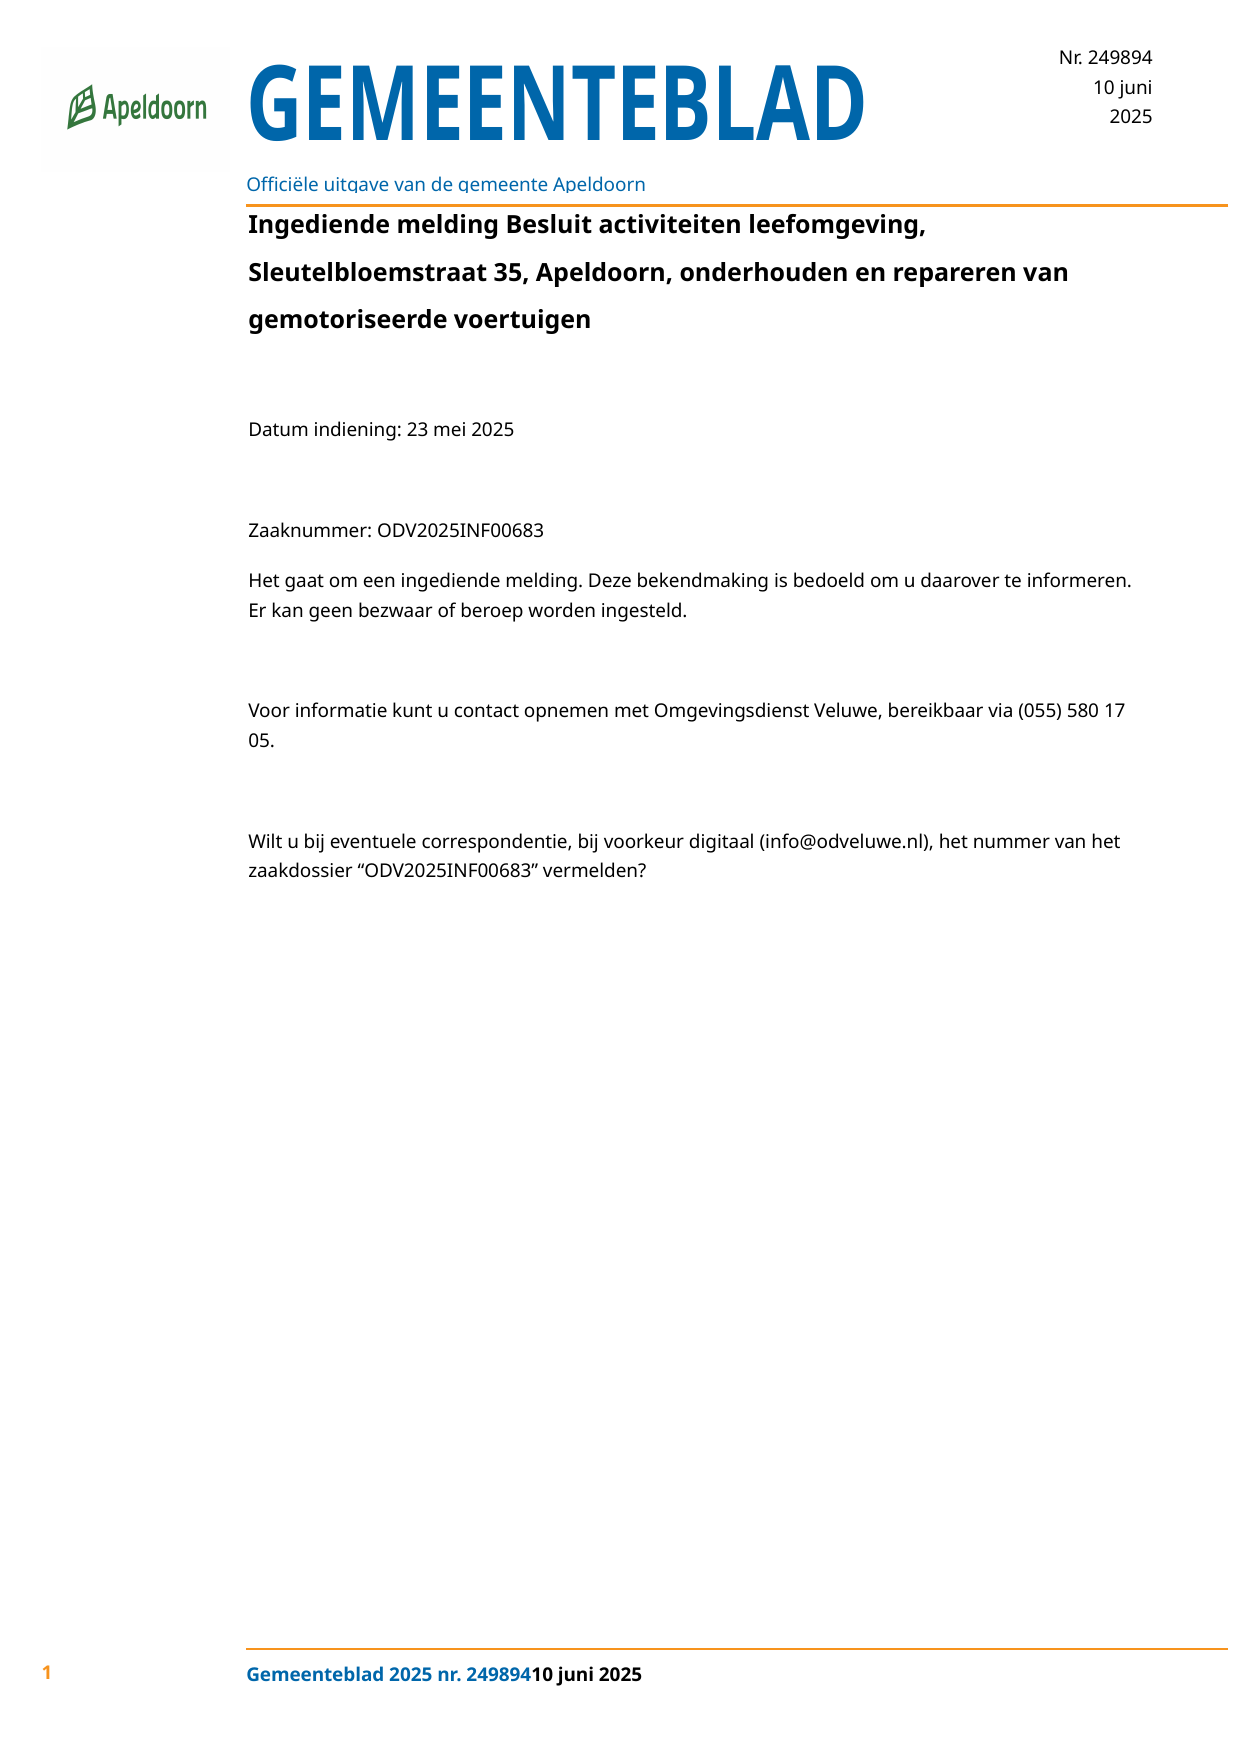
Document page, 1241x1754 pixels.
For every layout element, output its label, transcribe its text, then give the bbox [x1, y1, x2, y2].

text Datum indiening: 23 mei 2025 [248, 416, 1152, 442]
text Voor informatie kunt u contact opnemen met Omgevingsdienst Veluwe, bereikbaar via (055) 580 17 05. [248, 698, 1152, 753]
text Zaaknummer: ODV2025INF00683 [248, 517, 1152, 542]
picture [41, 47, 231, 172]
text Het gaat om een ingediende melding. Deze bekendmaking is bedoeld om u daarover te informeren. Er kan geen bezwaar of beroep worden ingesteld. [248, 567, 1152, 622]
text Ingediende melding Besluit activiteiten leefomgeving, Sleutelbloemstraat 35, Apeldoorn, onderhouden en repareren van gemotoriseerde voertuigen [248, 207, 1152, 336]
text Wilt u bij eventuele correspondentie, bij voorkeur digitaal (info@odveluwe.nl), het nummer van het zaakdossier “ODV2025INF00683” vermelden? [248, 828, 1152, 883]
